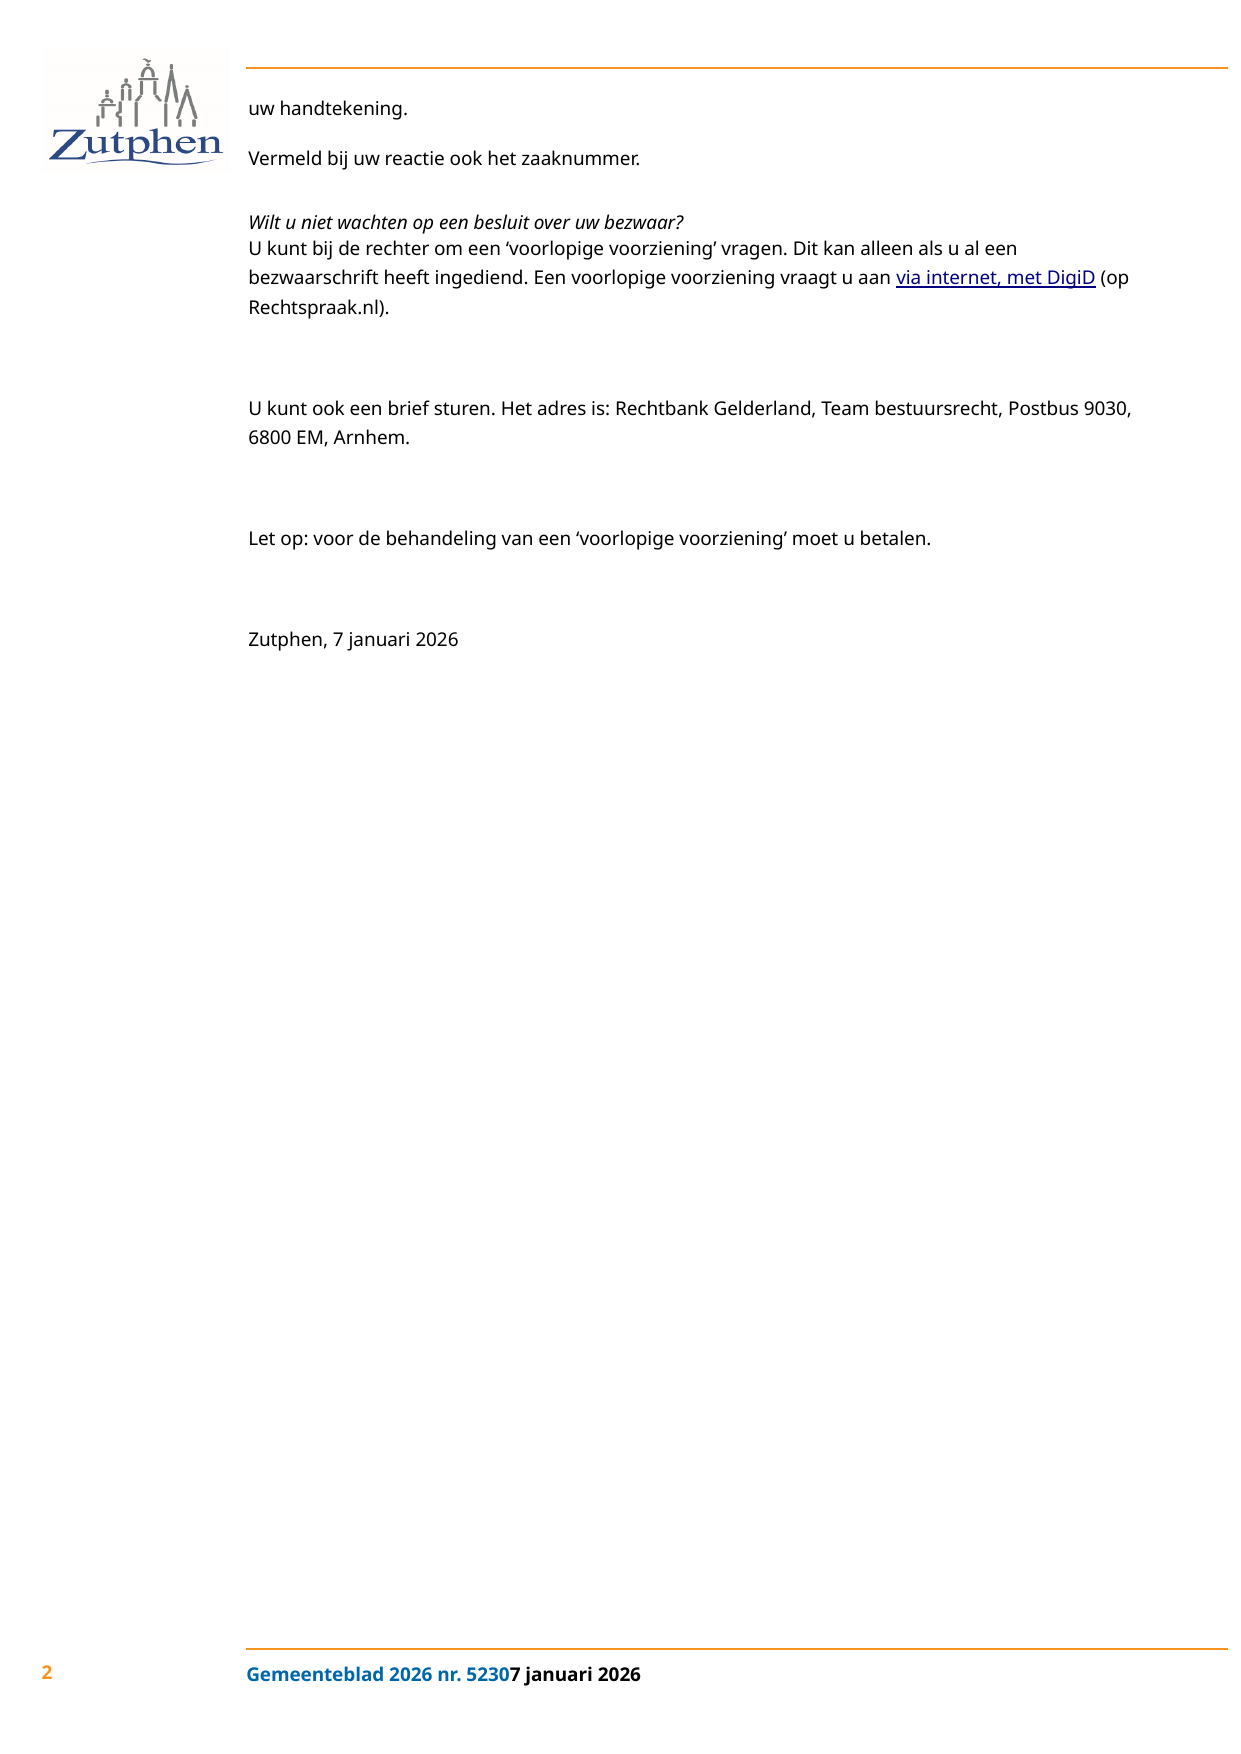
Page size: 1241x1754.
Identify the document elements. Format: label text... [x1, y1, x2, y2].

text uw handtekening. [248, 95, 1152, 121]
picture [41, 47, 231, 172]
text Zutphen, 7 januari 2026 [248, 626, 1152, 652]
text Vermeld bij uw reactie ook het zaaknummer. [248, 145, 1152, 171]
text U kunt ook een brief sturen. Het adres is: Rechtbank Gelderland, Team bestuursrecht, Postbus 9030, 6800 EM, Arnhem. [248, 395, 1152, 450]
text Let op: voor de behandeling van een ‘voorlopige voorziening’ moet u betalen. [248, 525, 1152, 551]
text Wilt u niet wachten op een besluit over uw bezwaar? [248, 209, 1152, 235]
text U kunt bij de rechter om een ‘voorlopige voorziening’ vragen. Dit kan alleen als u al een bezwaarschrift heeft ingediend. Een voorlopige voorziening vraagt u aan via internet, met DigiD (op Rechtspraak.nl). [248, 235, 1152, 320]
